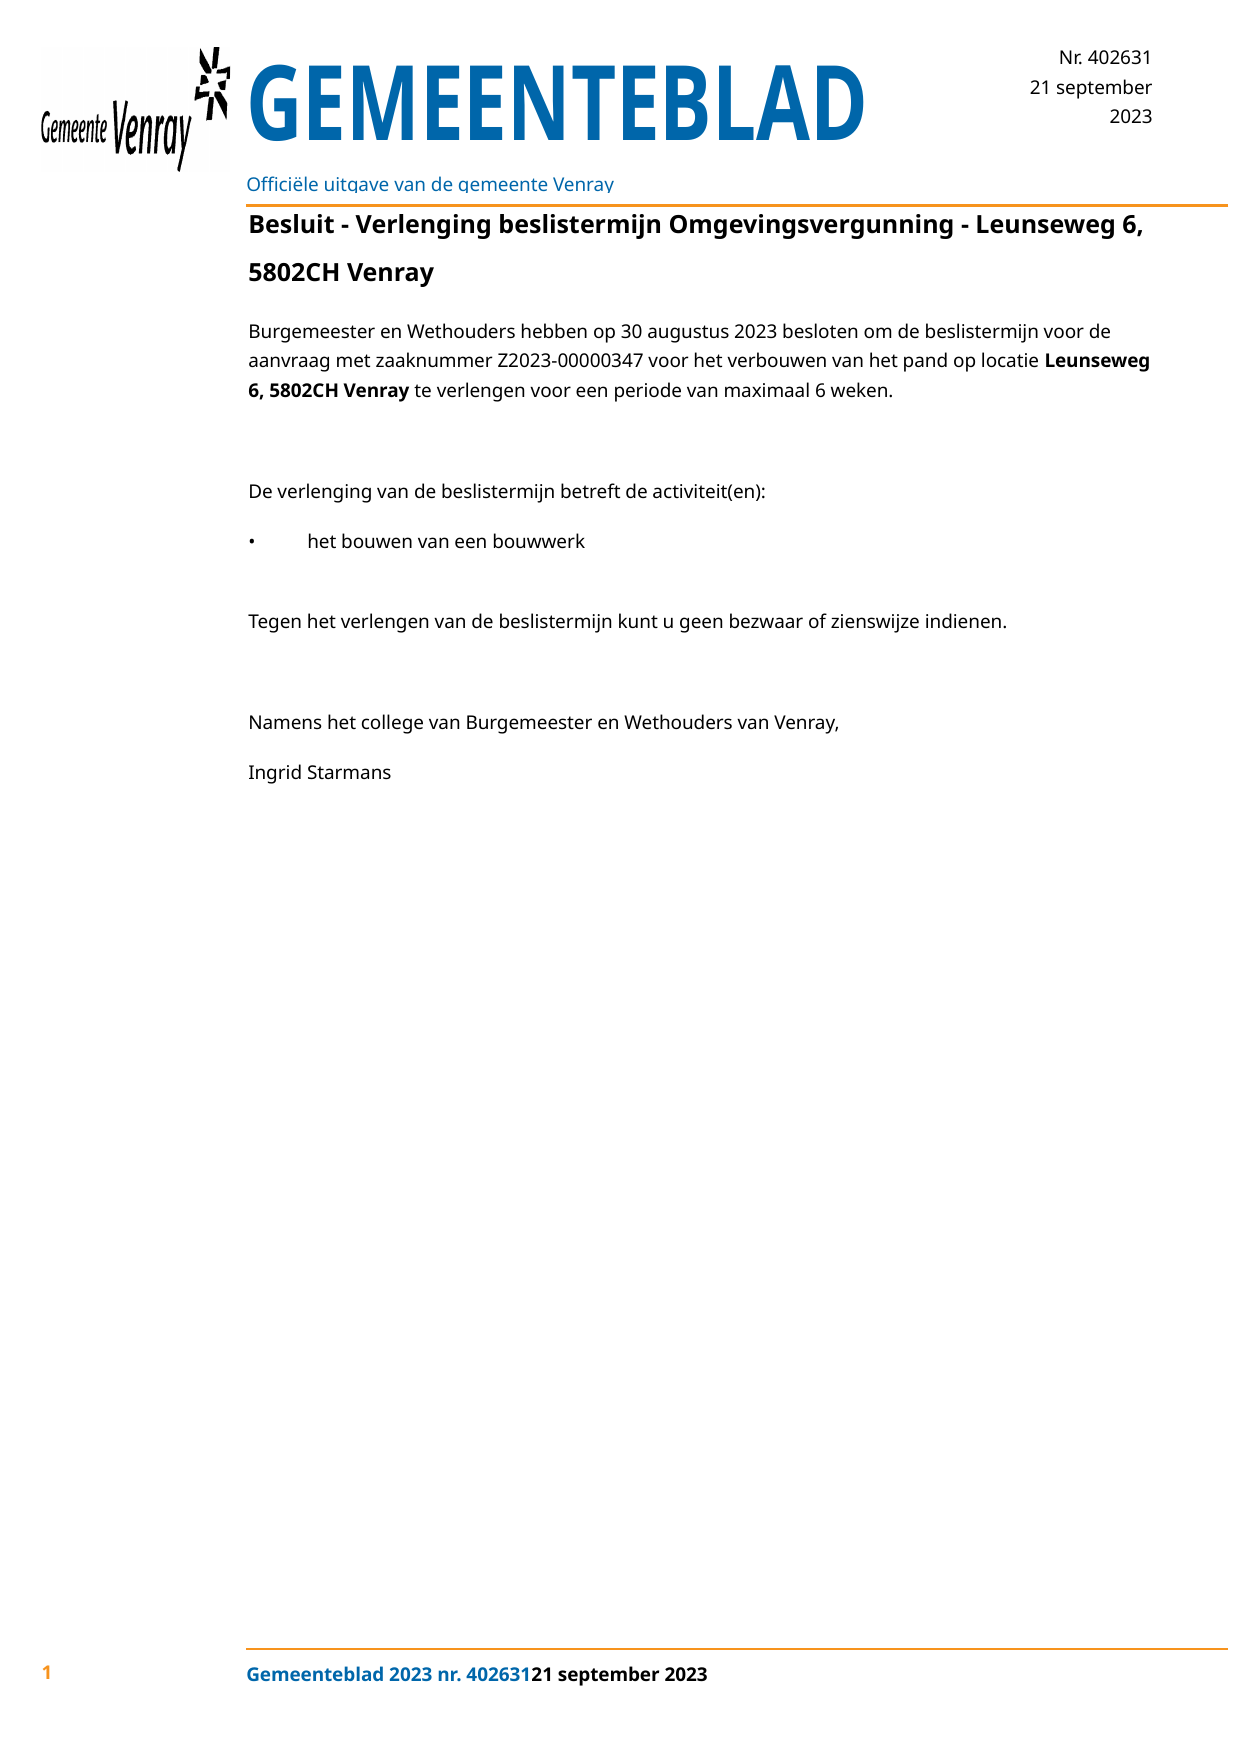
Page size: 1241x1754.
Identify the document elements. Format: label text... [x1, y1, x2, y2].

text Besluit - Verlenging beslistermijn Omgevingsvergunning - Leunseweg 6, 5802CH Venray [248, 207, 1152, 288]
text De verlenging van de beslistermijn betreft de activiteit(en): [248, 478, 1152, 504]
text Burgemeester en Wethouders hebben op 30 augustus 2023 besloten om de beslistermijn voor de aanvraag met zaaknummer Z2023-00000347 voor het verbouwen van het pand op locatie Leunseweg 6, 5802CH Venray te verlengen voor een periode van maximaal 6 weken. [248, 318, 1152, 403]
list het bouwen van een bouwwerk [248, 528, 1152, 554]
text Ingrid Starmans [248, 759, 1152, 785]
text Namens het college van Burgemeester en Wethouders van Venray, [248, 709, 1152, 735]
picture [41, 47, 231, 172]
text Tegen het verlengen van de beslistermijn kunt u geen bezwaar of zienswijze indienen. [248, 608, 1152, 634]
